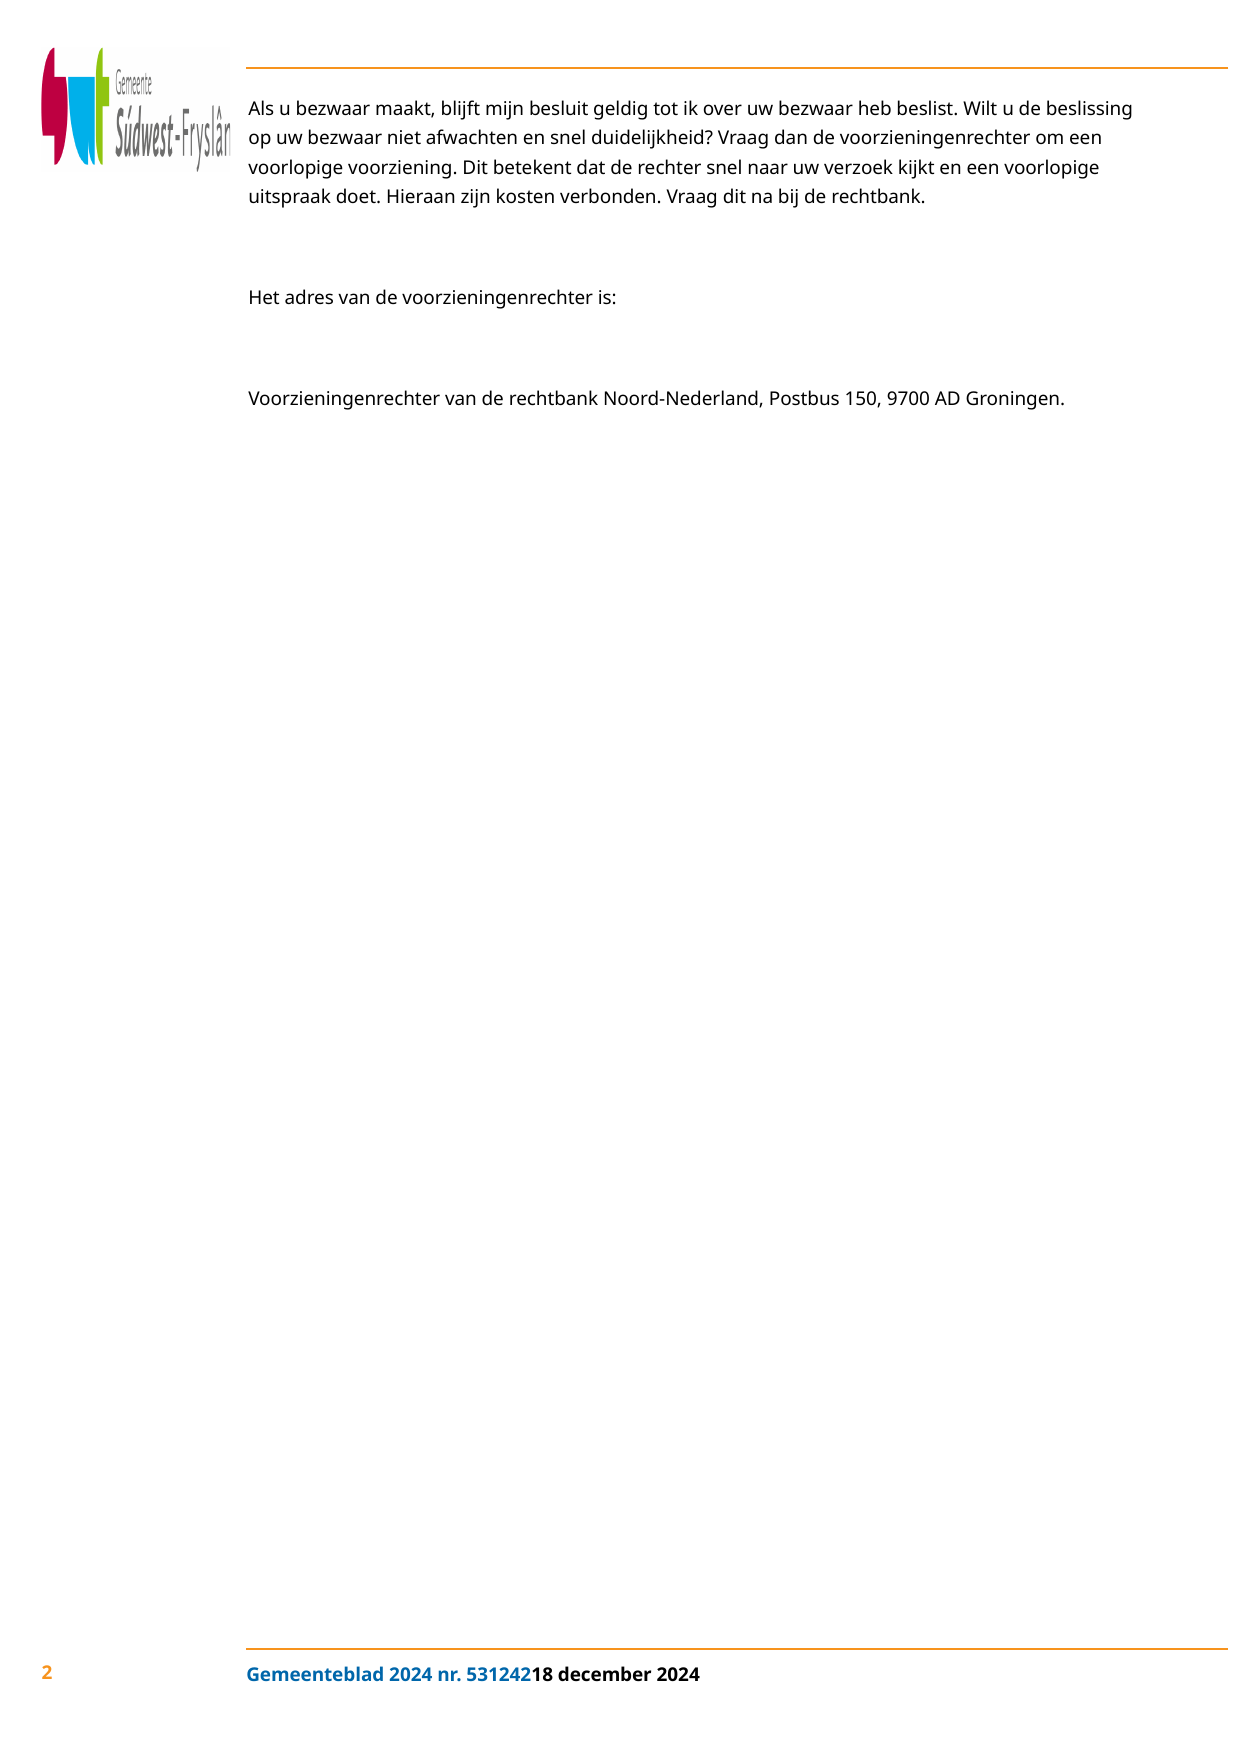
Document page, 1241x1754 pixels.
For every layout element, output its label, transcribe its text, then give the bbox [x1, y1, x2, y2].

text Als u bezwaar maakt, blijft mijn besluit geldig tot ik over uw bezwaar heb beslist. Wilt u de beslissing op uw bezwaar niet afwachten en snel duidelijkheid? Vraag dan de voorzieningenrechter om een voorlopige voorziening. Dit betekent dat de rechter snel naar uw verzoek kijkt en een voorlopige uitspraak doet. Hieraan zijn kosten verbonden. Vraag dit na bij de rechtbank. [248, 95, 1152, 209]
text Het adres van de voorzieningenrechter is: [248, 284, 1152, 310]
picture [41, 47, 231, 172]
text Voorzieningenrechter van de rechtbank Noord-Nederland, Postbus 150, 9700 AD Groningen. [248, 385, 1152, 411]
